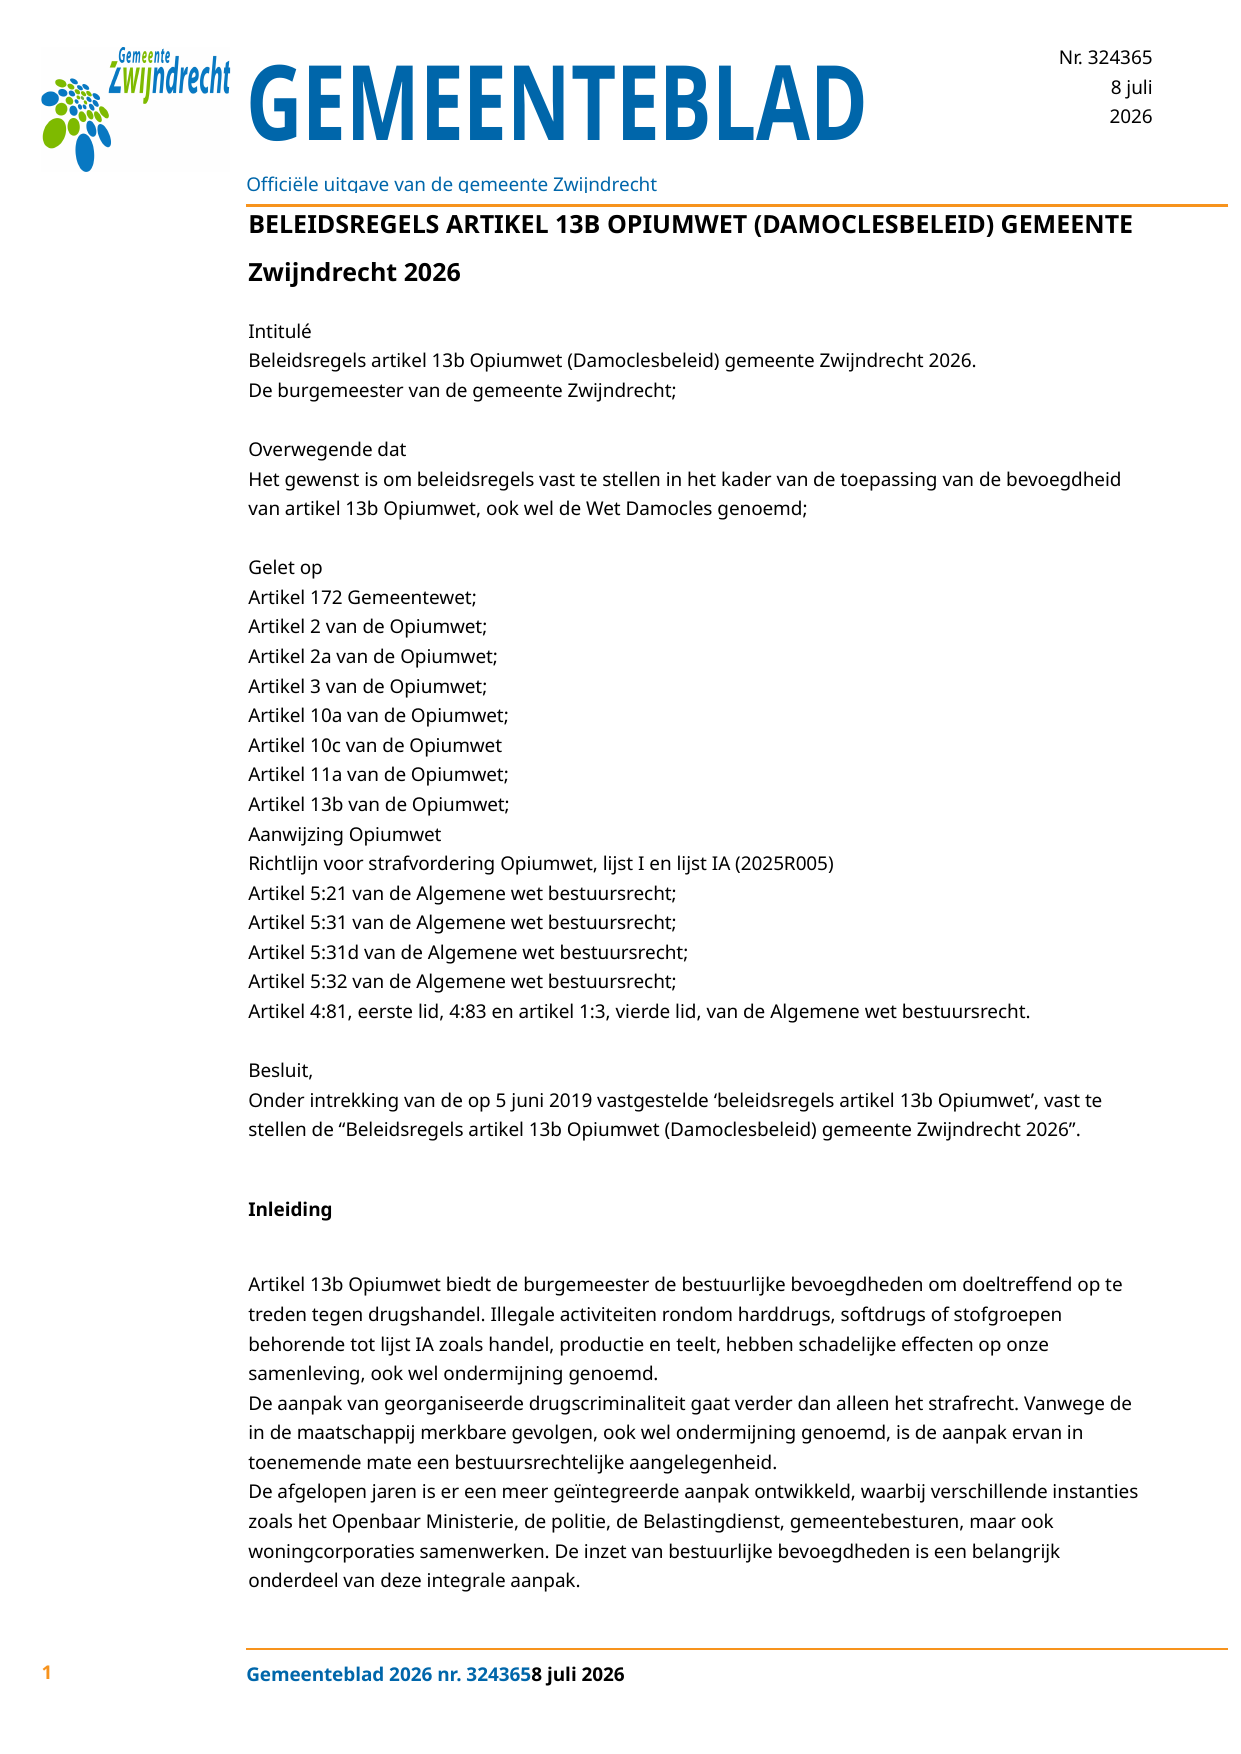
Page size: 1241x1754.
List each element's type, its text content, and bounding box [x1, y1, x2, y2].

text Artikel 172 Gemeentewet; [248, 584, 1152, 610]
text Artikel 10c van de Opiumwet [248, 732, 1152, 758]
text Artikel 2a van de Opiumwet; [248, 643, 1152, 669]
text Artikel 3 van de Opiumwet; [248, 673, 1152, 699]
text Besluit, [248, 1057, 1152, 1083]
text Artikel 13b Opiumwet biedt de burgemeester de bestuurlijke bevoegdheden om doeltreffend op te treden tegen drugshandel. Illegale activiteiten rondom harddrugs, softdrugs of stofgroepen behorende tot lijst IA zoals handel, productie en teelt, hebben schadelijke effecten op onze samenleving, ook wel ondermijning genoemd. [248, 1272, 1152, 1386]
text Artikel 5:31d van de Algemene wet bestuursrecht; [248, 939, 1152, 965]
text BELEIDSREGELS ARTIKEL 13B OPIUMWET (DAMOCLESBELEID) GEMEENTE Zwijndrecht 2026 [248, 207, 1152, 288]
text Inleiding [248, 1197, 1152, 1222]
text Onder intrekking van de op 5 juni 2019 vastgestelde ‘beleidsregels artikel 13b Opiumwet’, vast te stellen de “Beleidsregels artikel 13b Opiumwet (Damoclesbeleid) gemeente Zwijndrecht 2026”. [248, 1087, 1152, 1142]
text Overwegende dat [248, 436, 1152, 462]
text Intitulé [248, 318, 1152, 344]
text De aanpak van georganiseerde drugscriminaliteit gaat verder dan alleen het strafrecht. Vanwege de in de maatschappij merkbare gevolgen, ook wel ondermijning genoemd, is de aanpak ervan in toenemende mate een bestuursrechtelijke aangelegenheid. [248, 1390, 1152, 1475]
text Gelet op [248, 554, 1152, 580]
text Artikel 5:21 van de Algemene wet bestuursrecht; [248, 880, 1152, 906]
text Artikel 5:32 van de Algemene wet bestuursrecht; [248, 969, 1152, 994]
text Beleidsregels artikel 13b Opiumwet (Damoclesbeleid) gemeente Zwijndrecht 2026. [248, 347, 1152, 373]
text De afgelopen jaren is er een meer geïntegreerde aanpak ontwikkeld, waarbij verschillende instanties zoals het Openbaar Ministerie, de politie, de Belastingdienst, gemeentebesturen, maar ook woningcorporaties samenwerken. De inzet van bestuurlijke bevoegdheden is een belangrijk onderdeel van deze integrale aanpak. [248, 1479, 1152, 1593]
text Artikel 13b van de Opiumwet; [248, 791, 1152, 817]
text Artikel 11a van de Opiumwet; [248, 762, 1152, 787]
text Artikel 5:31 van de Algemene wet bestuursrecht; [248, 909, 1152, 935]
text Aanwijzing Opiumwet [248, 821, 1152, 847]
text Artikel 2 van de Opiumwet; [248, 614, 1152, 639]
text De burgemeester van de gemeente Zwijndrecht; [248, 377, 1152, 403]
text Artikel 4:81, eerste lid, 4:83 en artikel 1:3, vierde lid, van de Algemene wet bestuursrecht. [248, 998, 1152, 1024]
picture [41, 47, 231, 172]
text Het gewenst is om beleidsregels vast te stellen in het kader van de toepassing van de bevoegdheid van artikel 13b Opiumwet, ook wel de Wet Damocles genoemd; [248, 466, 1152, 521]
text Richtlijn voor strafvordering Opiumwet, lijst I en lijst IA (2025R005) [248, 850, 1152, 876]
text Artikel 10a van de Opiumwet; [248, 702, 1152, 728]
